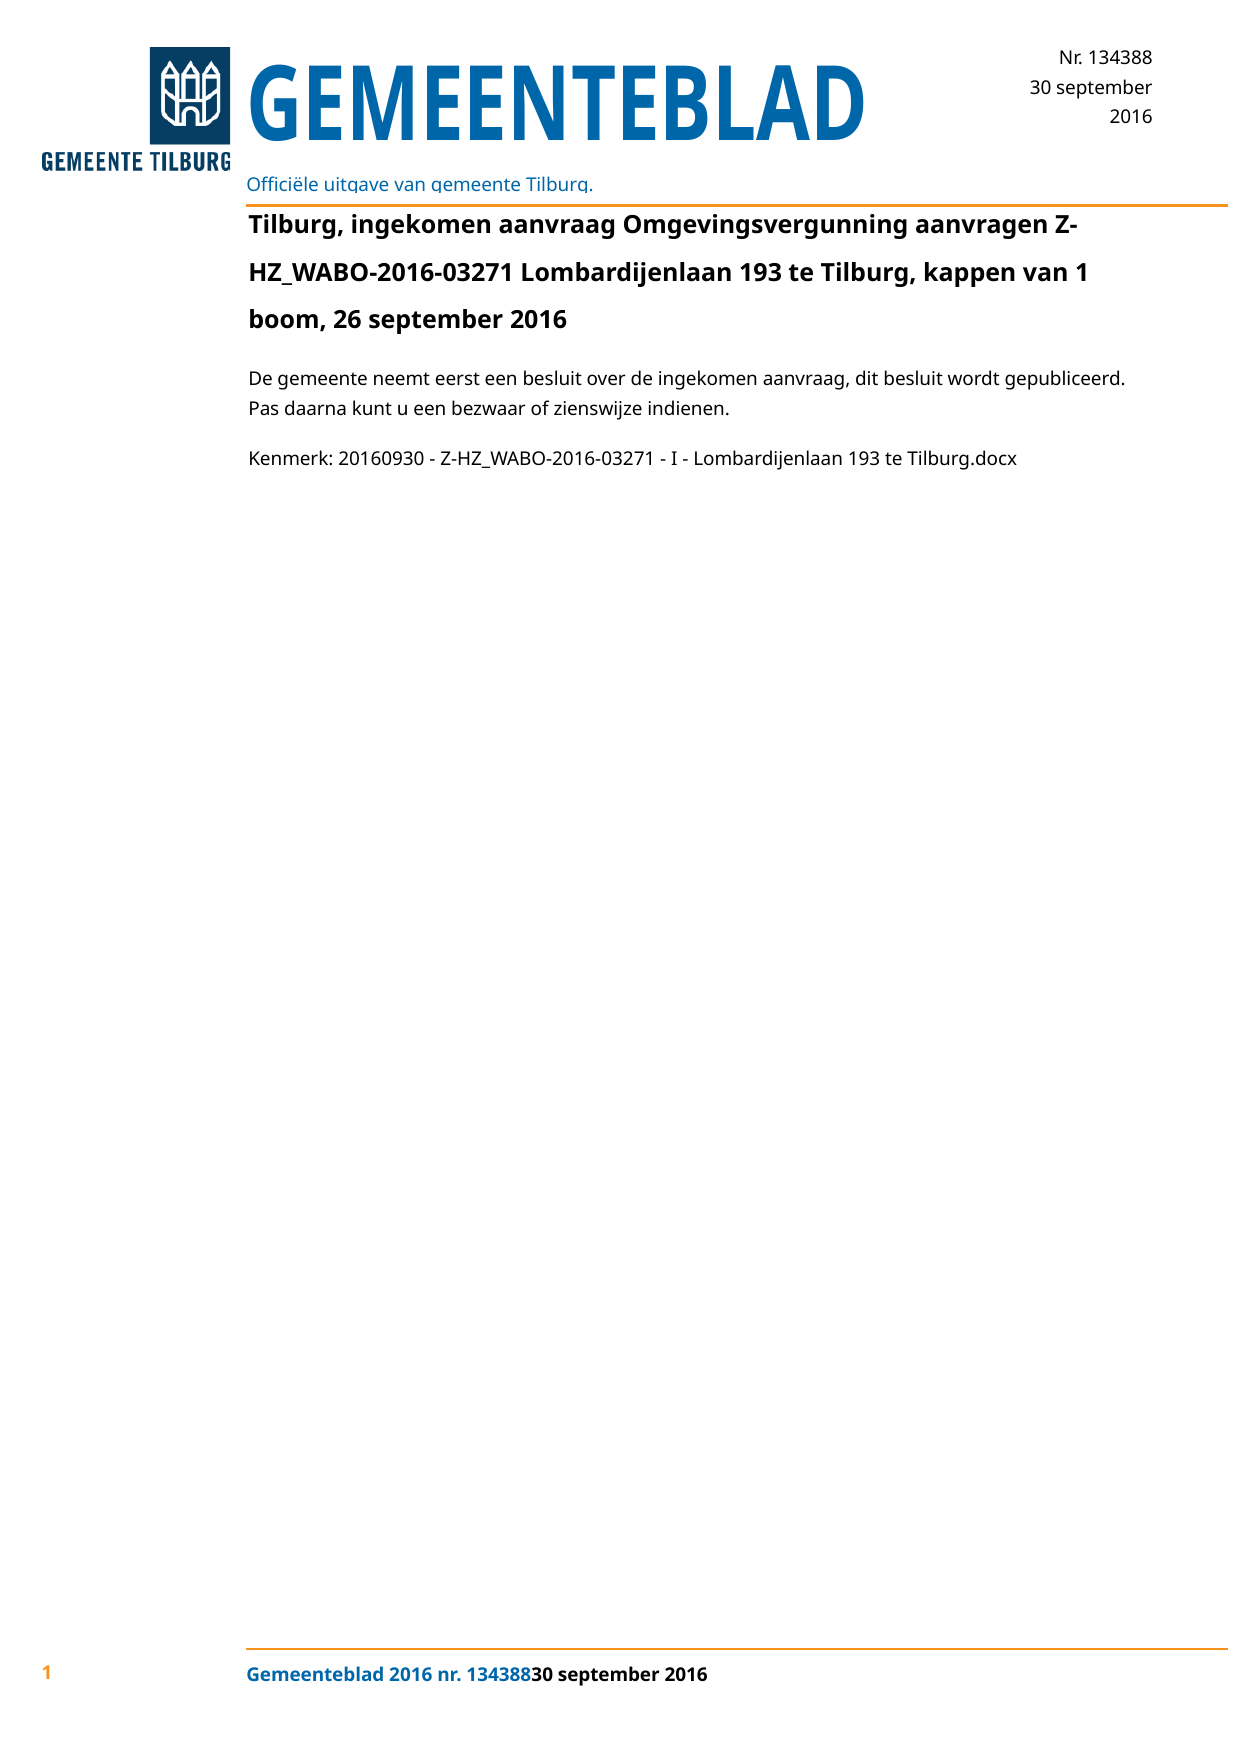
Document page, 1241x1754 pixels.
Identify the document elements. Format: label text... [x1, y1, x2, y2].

text Tilburg, ingekomen aanvraag Omgevingsvergunning aanvragen Z-HZ_WABO-2016-03271 Lombardijenlaan 193 te Tilburg, kappen van 1 boom, 26 september 2016 [248, 207, 1152, 336]
picture [41, 47, 231, 172]
text De gemeente neemt eerst een besluit over de ingekomen aanvraag, dit besluit wordt gepubliceerd. Pas daarna kunt u een bezwaar of zienswijze indienen. [248, 366, 1152, 421]
text Kenmerk: 20160930 - Z-HZ_WABO-2016-03271 - I - Lombardijenlaan 193 te Tilburg.docx [248, 446, 1152, 471]
